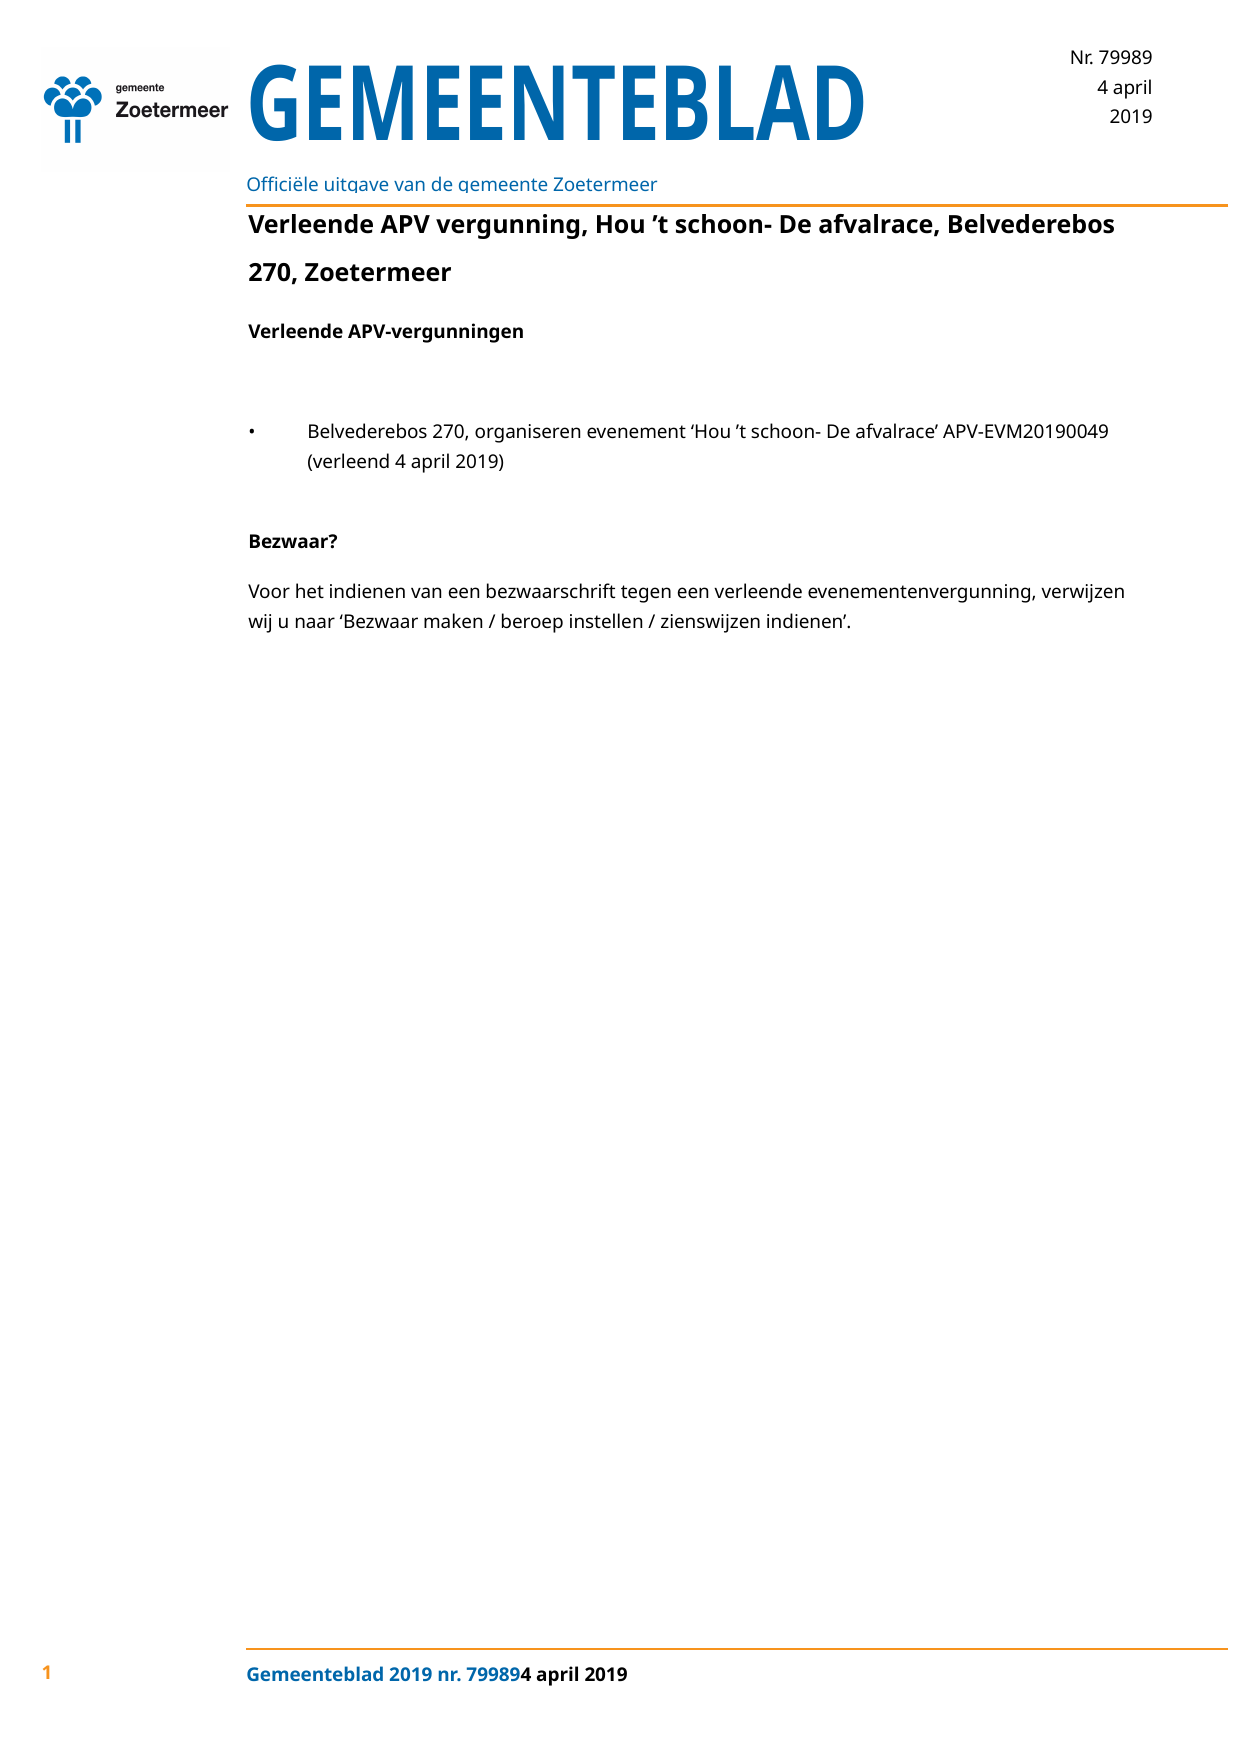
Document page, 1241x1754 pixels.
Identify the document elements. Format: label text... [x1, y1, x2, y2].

text Bezwaar? [248, 528, 1152, 554]
text Voor het indienen van een bezwaarschrift tegen een verleende evenementenvergunning, verwijzen wij u naar ‘Bezwaar maken / beroep instellen / zienswijzen indienen’. [248, 579, 1152, 634]
list Belvederebos 270, organiseren evenement ‘Hou ’t schoon- De afvalrace’ APV-EVM20190049 (verleend 4 april 2019) [248, 419, 1152, 474]
picture [41, 47, 231, 172]
text Verleende APV-vergunningen [248, 318, 1152, 344]
text Verleende APV vergunning, Hou ’t schoon- De afvalrace, Belvederebos 270, Zoetermeer [248, 207, 1152, 288]
